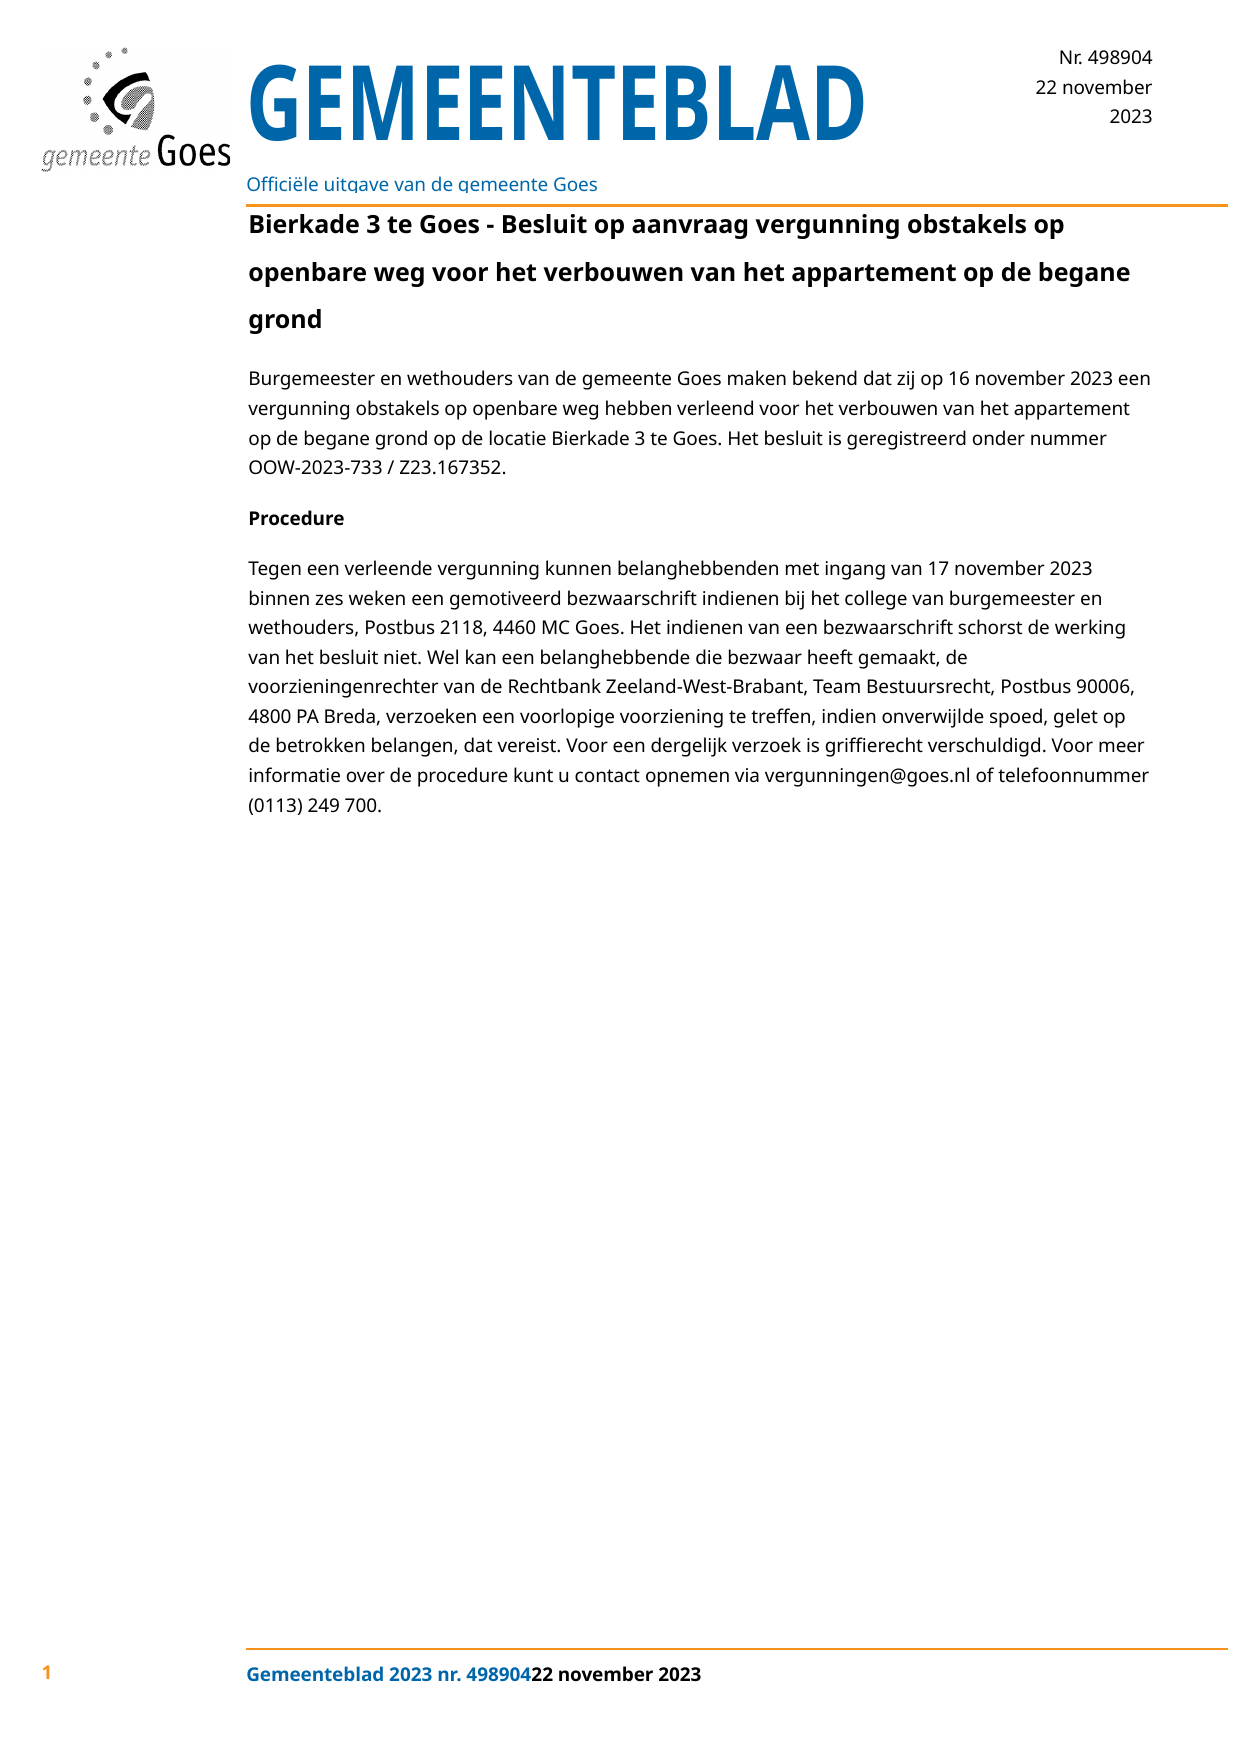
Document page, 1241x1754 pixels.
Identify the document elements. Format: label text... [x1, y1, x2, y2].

text Tegen een verleende vergunning kunnen belanghebbenden met ingang van 17 november 2023 binnen zes weken een gemotiveerd bezwaarschrift indienen bij het college van burgemeester en wethouders, Postbus 2118, 4460 MC Goes. Het indienen van een bezwaarschrift schorst de werking van het besluit niet. Wel kan een belanghebbende die bezwaar heeft gemaakt, de voorzieningenrechter van de Rechtbank Zeeland-West-Brabant, Team Bestuursrecht, Postbus 90006, 4800 PA Breda, verzoeken een voorlopige voorziening te treffen, indien onverwijlde spoed, gelet op de betrokken belangen, dat vereist. Voor een dergelijk verzoek is griffierecht verschuldigd. Voor meer informatie over de procedure kunt u contact opnemen via vergunningen@goes.nl of telefoonnummer (0113) 249 700. [248, 555, 1152, 817]
text Burgemeester en wethouders van de gemeente Goes maken bekend dat zij op 16 november 2023 een vergunning obstakels op openbare weg hebben verleend voor het verbouwen van het appartement op de begane grond op de locatie Bierkade 3 te Goes. Het besluit is geregistreerd onder nummer OOW-2023-733 / Z23.167352. [248, 366, 1152, 480]
text Procedure [248, 505, 1152, 530]
text Bierkade 3 te Goes - Besluit op aanvraag vergunning obstakels op openbare weg voor het verbouwen van het appartement op de begane grond [248, 207, 1152, 336]
picture [41, 47, 231, 172]
